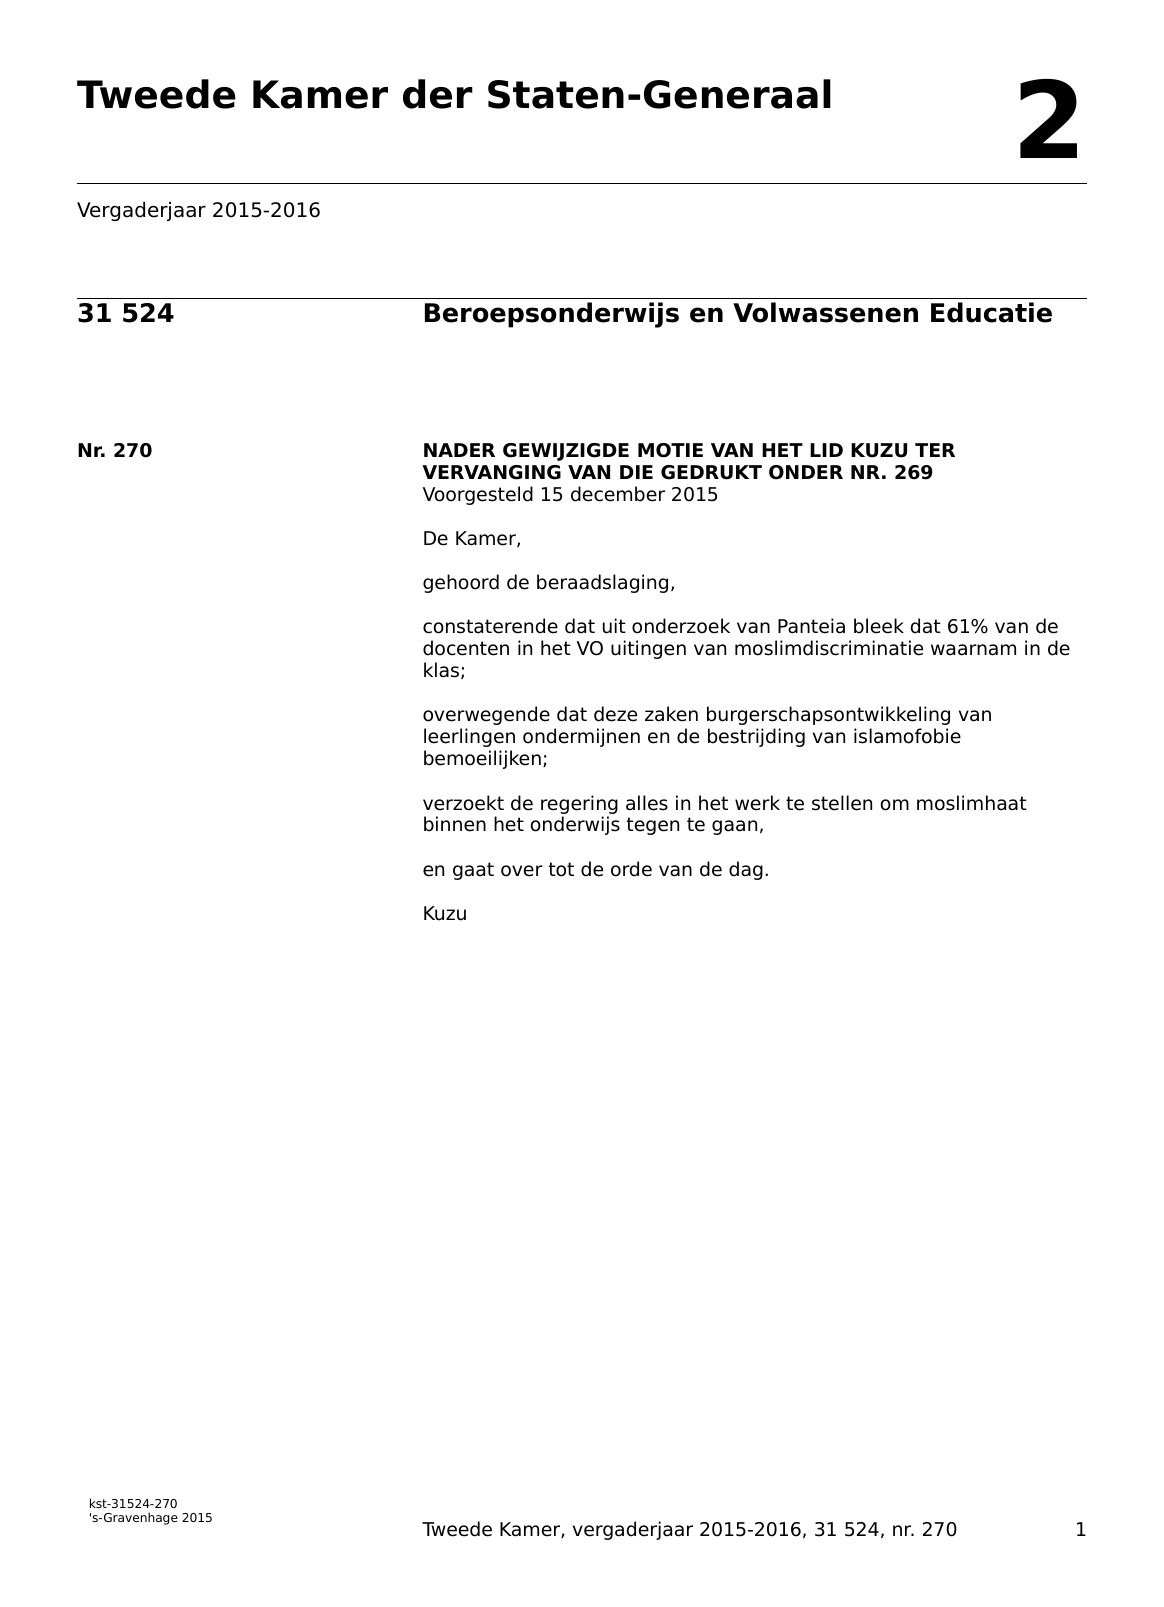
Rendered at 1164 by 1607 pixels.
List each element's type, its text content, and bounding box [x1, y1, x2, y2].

text en gaat over tot de orde van de dag. [422, 858, 1087, 881]
table_header Tweede Kamer der Staten-Generaal [77, 59, 886, 183]
text verzoekt de regering alles in het werk te stellen om moslimhaat binnen het onderwijs tegen te gaan, [422, 792, 1087, 836]
text overwegende dat deze zaken burgerschapsontwikkeling van leerlingen ondermijnen en de bestrijding van islamofobie bemoeilijken; [422, 704, 1087, 770]
subtitle 31 524 Beroepsonderwijs en Volwassenen Educatie [77, 299, 1087, 329]
text Voorgesteld 15 december 2015 [422, 484, 1087, 506]
text gehoord de beraadslaging, [422, 572, 1087, 594]
text De Kamer, [422, 528, 1087, 550]
subtitle Nr. 270 NADER GEWIJZIGDE MOTIE VAN HET LID KUZU TER VERVANGING VAN DIE GEDRUKT ONDER NR. 269 [77, 440, 1087, 484]
text constaterende dat uit onderzoek van Panteia bleek dat 61% van de docenten in het VO uitingen van moslimdiscriminatie waarnam in de klas; [422, 616, 1087, 682]
table_cell Vergaderjaar 2015-2016 [77, 184, 1087, 298]
text Kuzu [422, 903, 1087, 925]
table_header 2 [886, 59, 1087, 183]
text 's-Gravenhage 2015 [88, 1511, 323, 1525]
text kst-31524-270 [88, 1497, 323, 1511]
